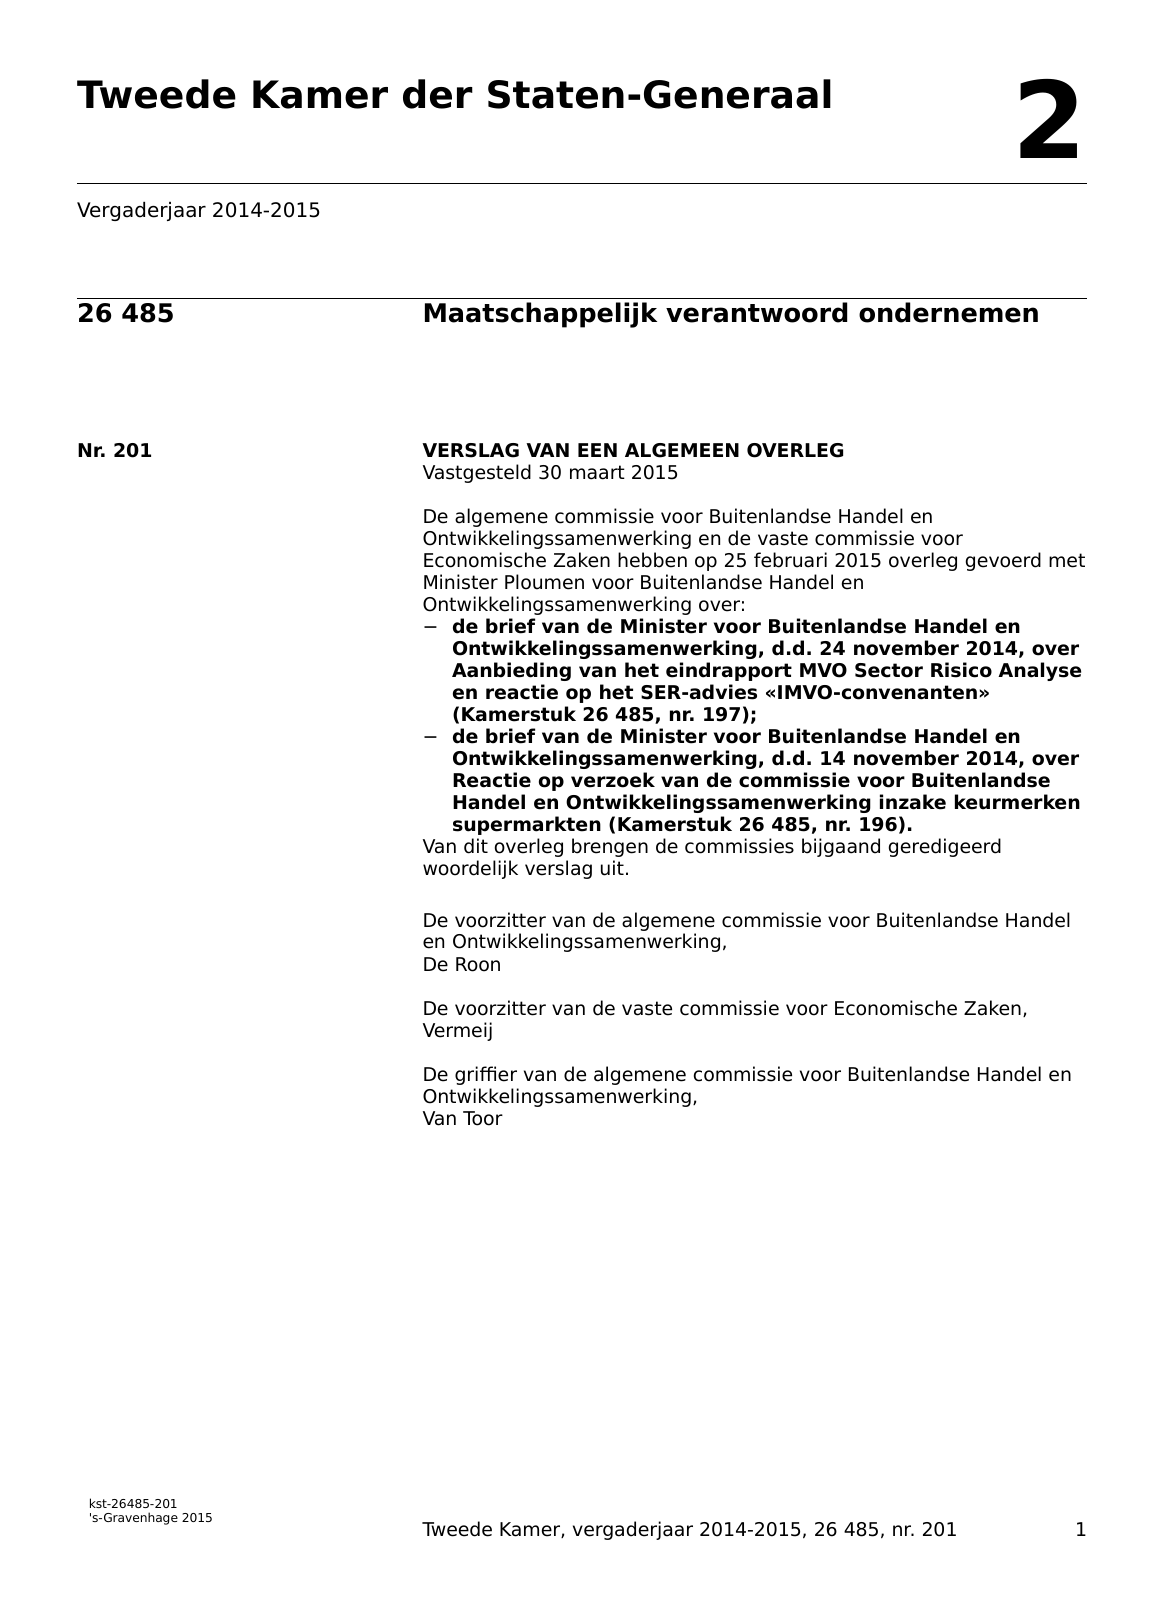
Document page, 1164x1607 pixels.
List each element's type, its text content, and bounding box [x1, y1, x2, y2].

text Van dit overleg brengen de commissies bijgaand geredigeerd woordelijk verslag uit. [422, 836, 1087, 879]
text De algemene commissie voor Buitenlandse Handel en Ontwikkelingssamenwerking en de vaste commissie voor Economische Zaken hebben op 25 februari 2015 overleg gevoerd met Minister Ploumen voor Buitenlandse Handel en Ontwikkelingssamenwerking over: [422, 506, 1087, 616]
text 's-Gravenhage 2015 [88, 1511, 323, 1525]
text − de brief van de Minister voor Buitenlandse Handel en Ontwikkelingssamenwerking, d.d. 24 november 2014, over Aanbieding van het eindrapport MVO Sector Risico Analyse en reactie op het SER-advies «IMVO-convenanten» (Kamerstuk 26 485, nr. 197); [422, 616, 1087, 726]
subtitle 26 485 Maatschappelijk verantwoord ondernemen [77, 299, 1087, 329]
table_cell Vergaderjaar 2014-2015 [77, 184, 1087, 298]
text De voorzitter van de algemene commissie voor Buitenlandse Handel en Ontwikkelingssamenwerking, De Roon [422, 909, 1087, 975]
text kst-26485-201 [88, 1497, 323, 1511]
table_header 2 [886, 59, 1087, 183]
subtitle Nr. 201 VERSLAG VAN EEN ALGEMEEN OVERLEG [77, 440, 1087, 462]
text − de brief van de Minister voor Buitenlandse Handel en Ontwikkelingssamenwerking, d.d. 14 november 2014, over Reactie op verzoek van de commissie voor Buitenlandse Handel en Ontwikkelingssamenwerking inzake keurmerken supermarkten (Kamerstuk 26 485, nr. 196). [422, 726, 1087, 836]
text De griffier van de algemene commissie voor Buitenlandse Handel en Ontwikkelingssamenwerking, Van Toor [422, 1064, 1087, 1130]
text Vastgesteld 30 maart 2015 [422, 462, 1087, 484]
text De voorzitter van de vaste commissie voor Economische Zaken, Vermeij [422, 998, 1087, 1042]
table_header Tweede Kamer der Staten-Generaal [77, 59, 886, 183]
